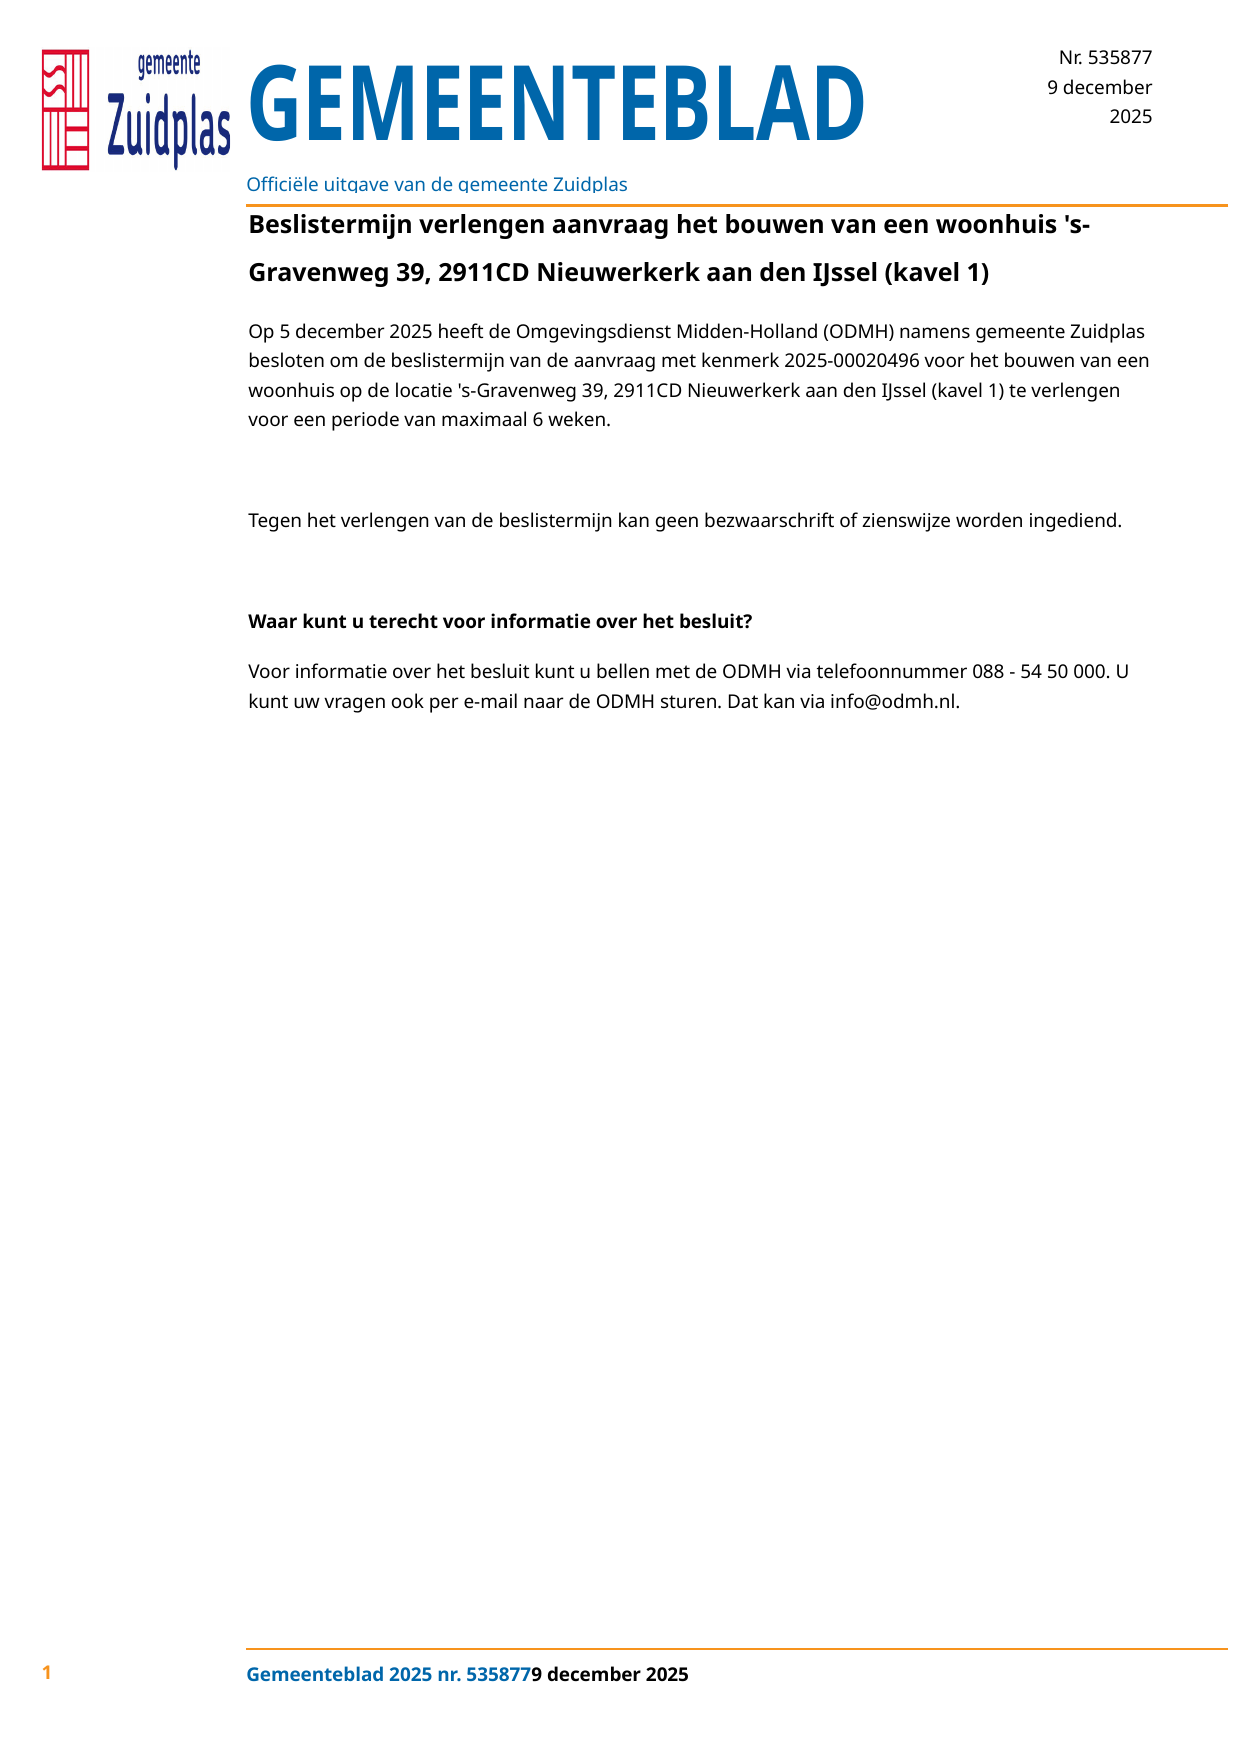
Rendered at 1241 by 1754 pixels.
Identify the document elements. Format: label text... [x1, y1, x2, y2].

text Voor informatie over het besluit kunt u bellen met de ODMH via telefoonnummer 088 - 54 50 000. U kunt uw vragen ook per e-mail naar de ODMH sturen. Dat kan via info@odmh.nl. [248, 659, 1152, 714]
text Waar kunt u terecht voor informatie over het besluit? [248, 608, 1152, 634]
text Beslistermijn verlengen aanvraag het bouwen van een woonhuis 's-Gravenweg 39, 2911CD Nieuwerkerk aan den IJssel (kavel 1) [248, 207, 1152, 288]
picture [41, 47, 231, 172]
text Tegen het verlengen van de beslistermijn kan geen bezwaarschrift of zienswijze worden ingediend. [248, 507, 1152, 533]
text Op 5 december 2025 heeft de Omgevingsdienst Midden-Holland (ODMH) namens gemeente Zuidplas besloten om de beslistermijn van de aanvraag met kenmerk 2025-00020496 voor het bouwen van een woonhuis op de locatie 's-Gravenweg 39, 2911CD Nieuwerkerk aan den IJssel (kavel 1) te verlengen voor een periode van maximaal 6 weken. [248, 318, 1152, 432]
